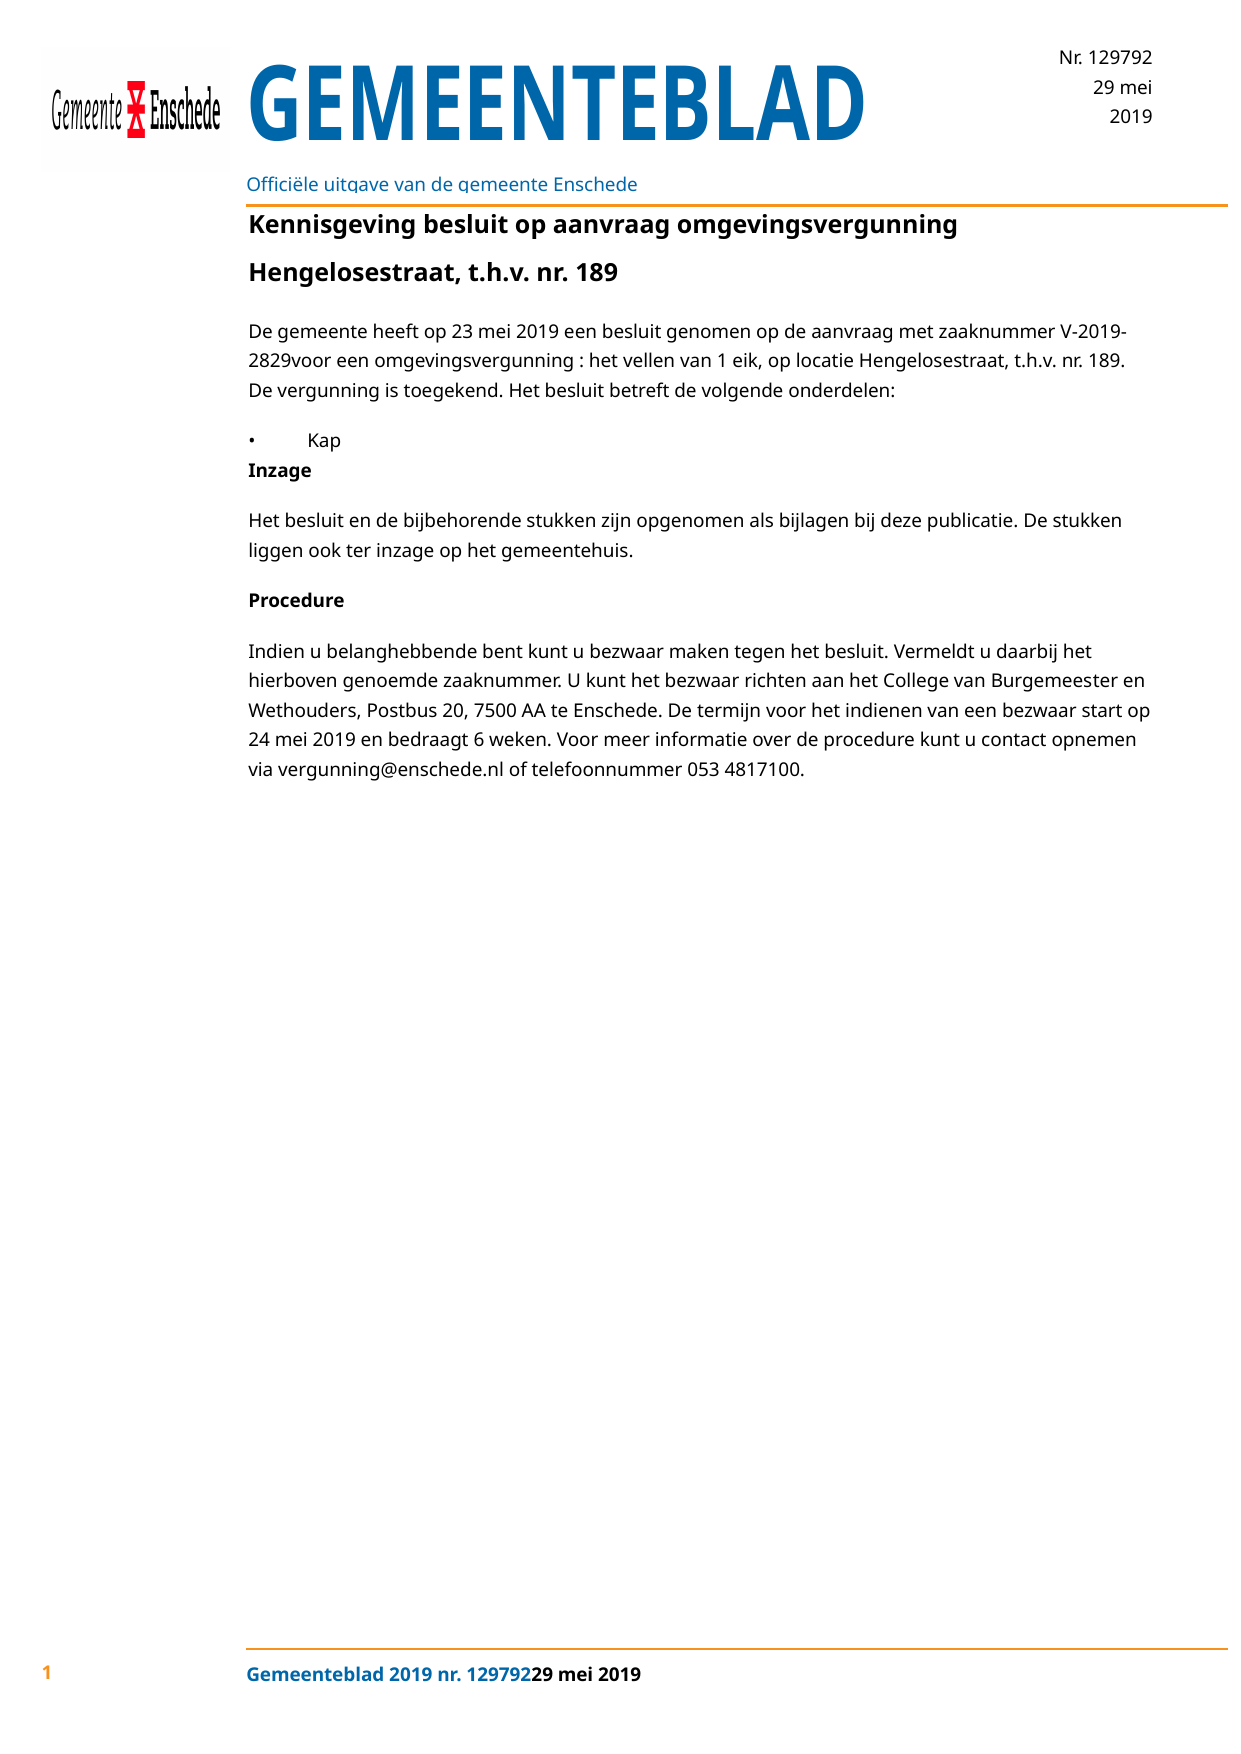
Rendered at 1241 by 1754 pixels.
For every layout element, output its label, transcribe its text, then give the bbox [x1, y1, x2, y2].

list Kap [248, 427, 1152, 453]
text Kennisgeving besluit op aanvraag omgevingsvergunning Hengelosestraat, t.h.v. nr. 189 [248, 207, 1152, 288]
text Procedure [248, 587, 1152, 613]
text Indien u belanghebbende bent kunt u bezwaar maken tegen het besluit. Vermeldt u daarbij het hierboven genoemde zaaknummer. U kunt het bezwaar richten aan het College van Burgemees­ter en Wethouders, Postbus 20, 7500 AA te Enschede. De termijn voor het indienen van een bezwaar start op 24 mei 2019 en bedraagt 6 weken. Voor meer informatie over de procedure kunt u contact opnemen via vergunning@enschede.nl of telefoonnummer 053 4817100. [248, 638, 1152, 782]
text De gemeente heeft op 23 mei 2019 een besluit genomen op de aanvraag met zaaknummer V-2019-2829voor een omgevingsvergunning : het vellen van 1 eik, op locatie Hengelosestraat, t.h.v. nr. 189. De vergunning is toegekend. Het besluit betreft de volgende onderdelen: [248, 318, 1152, 403]
text Het besluit en de bijbehorende stukken zijn opgenomen als bijlagen bij deze publicatie. De stukken liggen ook ter inzage op het gemeentehuis. [248, 507, 1152, 563]
text Inzage [248, 457, 1152, 483]
picture [41, 47, 231, 172]
